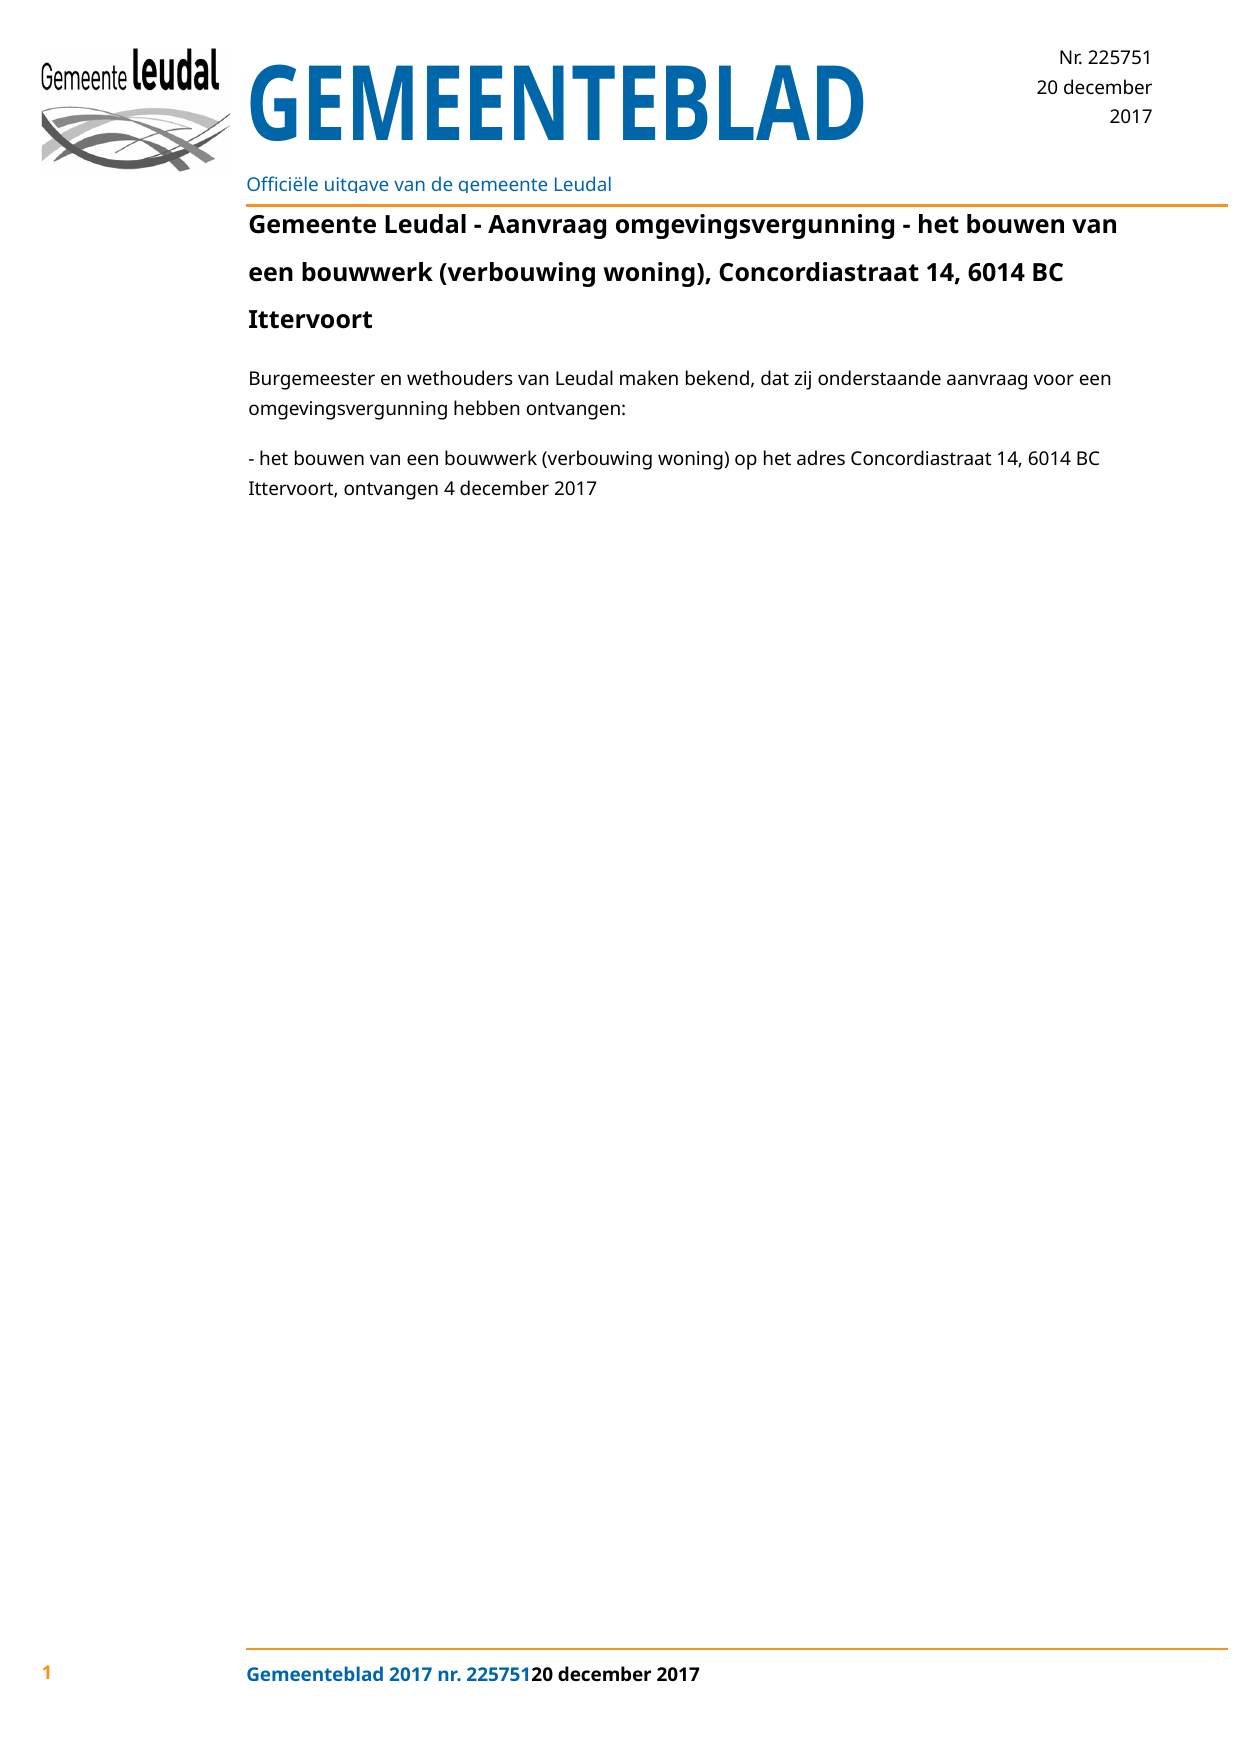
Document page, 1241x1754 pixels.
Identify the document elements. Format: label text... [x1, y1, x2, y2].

text Burgemeester en wethouders van Leudal maken bekend, dat zij onderstaande aanvraag voor een omgevingsvergunning hebben ontvangen: [248, 366, 1152, 421]
text Gemeente Leudal - Aanvraag omgevingsvergunning - het bouwen van een bouwwerk (verbouwing woning), Concordiastraat 14, 6014 BC Ittervoort [248, 207, 1152, 336]
picture [41, 47, 231, 172]
text - het bouwen van een bouwwerk (verbouwing woning) op het adres Concordiastraat 14, 6014 BC Ittervoort, ontvangen 4 december 2017 [248, 446, 1152, 501]
